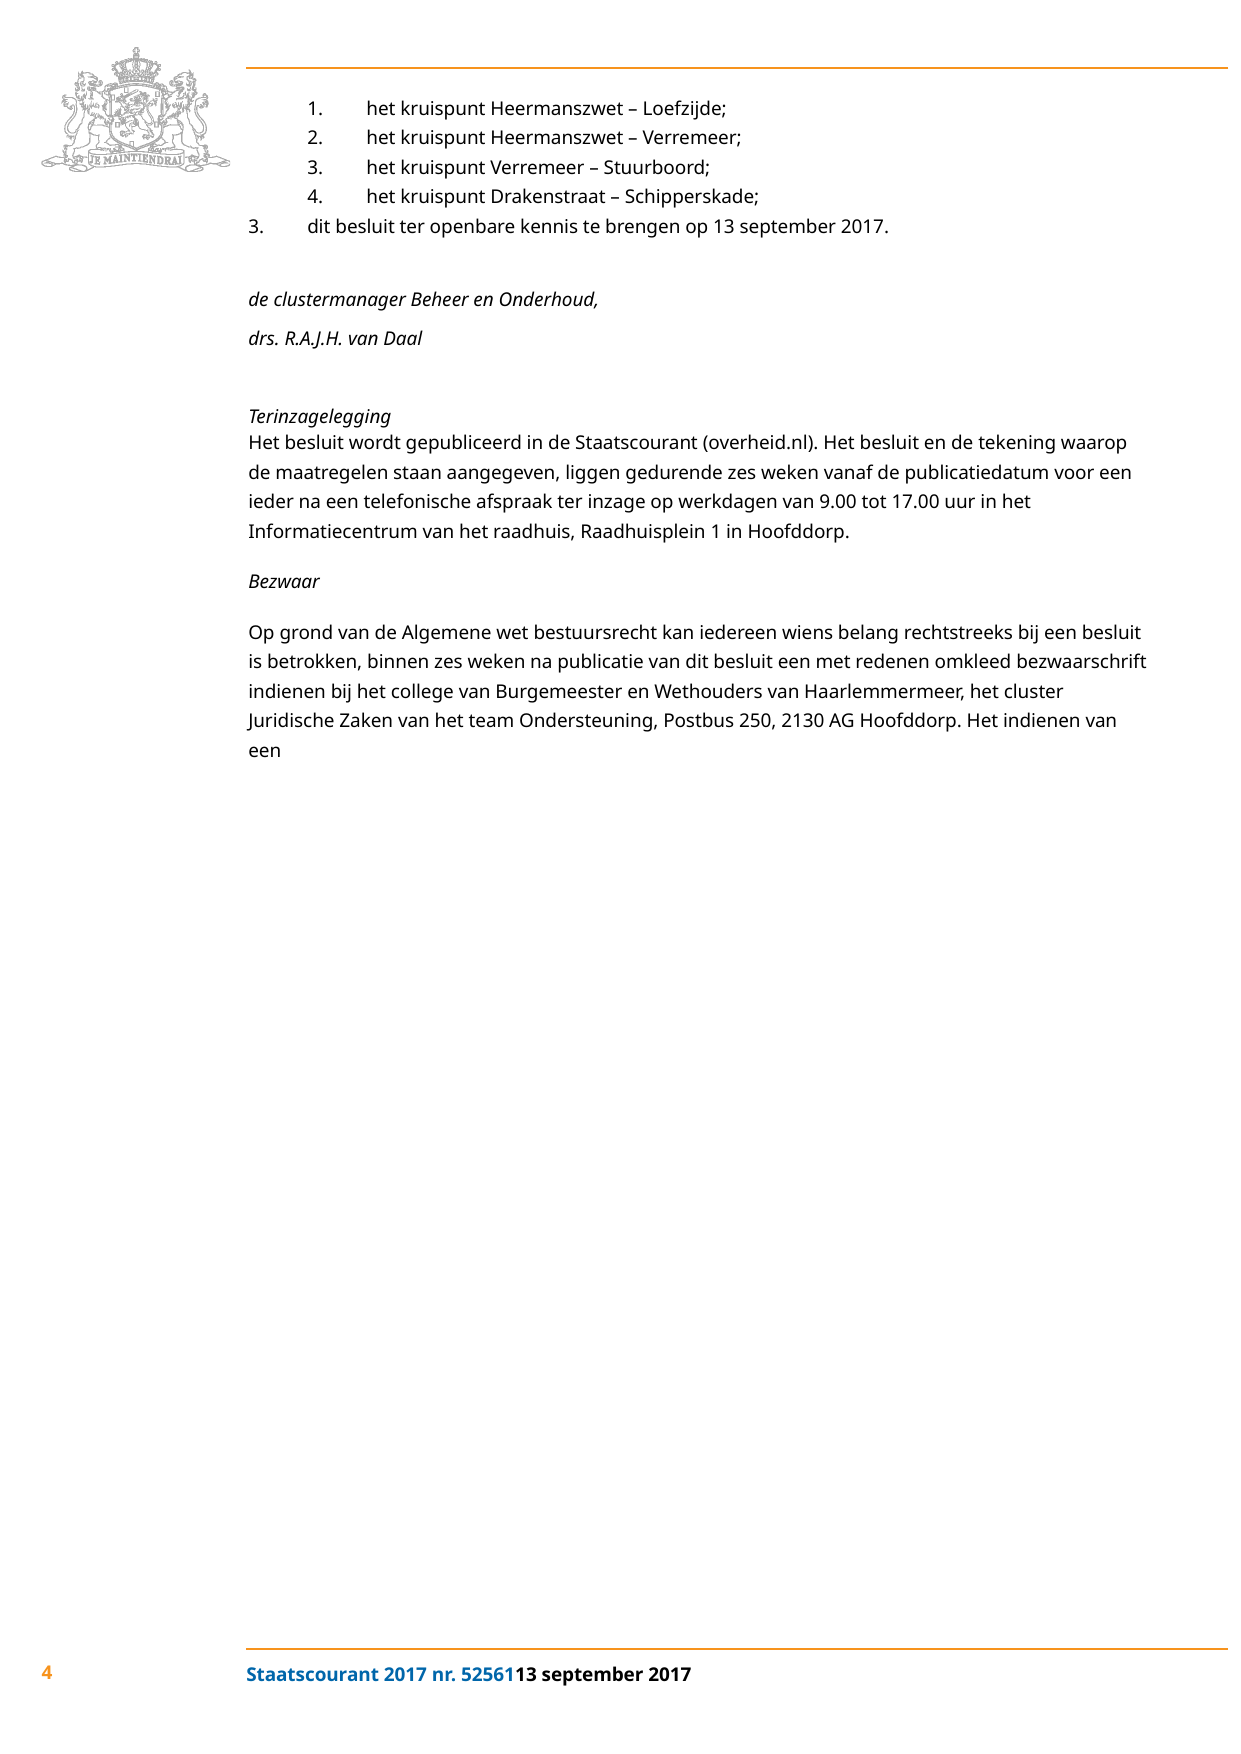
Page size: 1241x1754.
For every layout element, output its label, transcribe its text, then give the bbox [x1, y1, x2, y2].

list het kruispunt Verremeer – Stuurboord; [307, 154, 1152, 180]
picture [41, 47, 231, 172]
list het kruispunt Heermanszwet – Loefzijde; [307, 95, 1152, 121]
text Bezwaar [248, 568, 1152, 594]
text Het besluit wordt gepubliceerd in de Staatscourant (overheid.nl). Het besluit en de tekening waarop de maatregelen staan aangegeven, liggen gedurende zes weken vanaf de publicatiedatum voor een ieder na een telefonische afspraak ter inzage op werkdagen van 9.00 tot 17.00 uur in het Informatiecentrum van het raadhuis, Raadhuisplein 1 in Hoofddorp. [248, 429, 1152, 544]
list het kruispunt Heermanszwet – Verremeer; [307, 124, 1152, 150]
text Terinzagelegging [248, 404, 1152, 429]
text de clustermanager Beheer en Onderhoud, [248, 286, 1152, 312]
list dit besluit ter openbare kennis te brengen op 13 september 2017. [248, 213, 1152, 239]
text drs. R.A.J.H. van Daal [248, 325, 1152, 351]
text Op grond van de Algemene wet bestuursrecht kan iedereen wiens belang rechtstreeks bij een besluit is betrokken, binnen zes weken na publicatie van dit besluit een met redenen omkleed bezwaarschrift indienen bij het college van Burgemeester en Wethouders van Haarlemmermeer, het cluster Juridische Zaken van het team Ondersteuning, Postbus 250, 2130 AG Hoofddorp. Het indienen van een [248, 619, 1152, 763]
list het kruispunt Drakenstraat – Schipperskade; [307, 183, 1152, 209]
